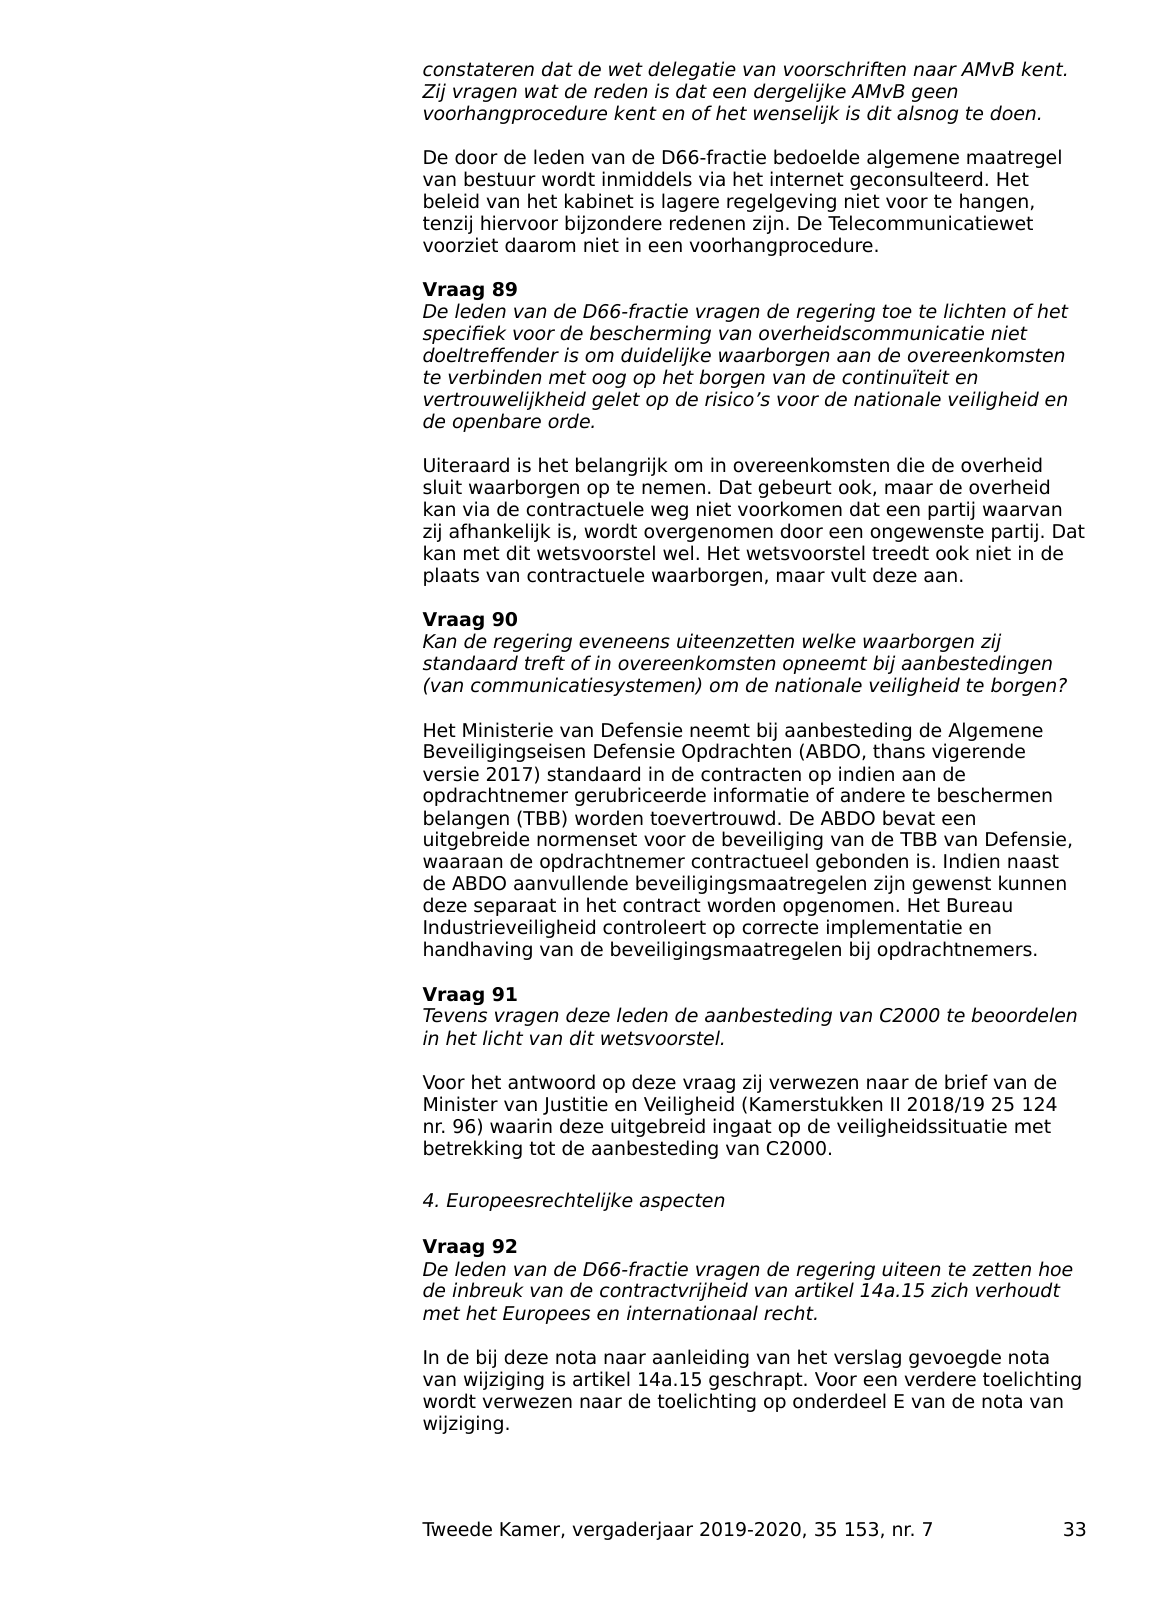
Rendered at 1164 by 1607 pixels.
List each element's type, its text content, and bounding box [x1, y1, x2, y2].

subtitle 4. Europeesrechtelijke aspecten [422, 1189, 1087, 1211]
text Uiteraard is het belangrijk om in overeenkomsten die de overheid sluit waarborgen op te nemen. Dat gebeurt ook, maar de overheid kan via de contractuele weg niet voorkomen dat een partij waarvan zij afhankelijk is, wordt overgenomen door een ongewenste partij. Dat kan met dit wetsvoorstel wel. Het wetsvoorstel treedt ook niet in de plaats van contractuele waarborgen, maar vult deze aan. [422, 455, 1087, 587]
text Vraag 91 [422, 983, 1087, 1005]
text Voor het antwoord op deze vraag zij verwezen naar de brief van de Minister van Justitie en Veiligheid (Kamerstukken II 2018/19 25 124 nr. 96) waarin deze uitgebreid ingaat op de veiligheidssituatie met betrekking tot de aanbesteding van C2000. [422, 1072, 1087, 1159]
text Het Ministerie van Defensie neemt bij aanbesteding de Algemene Beveiligingseisen Defensie Opdrachten (ABDO, thans vigerende versie 2017) standaard in de contracten op indien aan de opdrachtnemer gerubriceerde informatie of andere te beschermen belangen (TBB) worden toevertrouwd. De ABDO bevat een uitgebreide normenset voor de beveiliging van de TBB van Defensie, waaraan de opdrachtnemer contractueel gebonden is. Indien naast de ABDO aanvullende beveiligingsmaatregelen zijn gewenst kunnen deze separaat in het contract worden opgenomen. Het Bureau Industrieveiligheid controleert op correcte implementatie en handhaving van de beveiligingsmaatregelen bij opdrachtnemers. [422, 719, 1087, 961]
text Vraag 90 [422, 609, 1087, 631]
text Vraag 92 [422, 1236, 1087, 1258]
text Kan de regering eveneens uiteenzetten welke waarborgen zij standaard treft of in overeenkomsten opneemt bij aanbestedingen (van communicatiesystemen) om de nationale veiligheid te borgen? [422, 631, 1087, 697]
text Vraag 89 [422, 279, 1087, 301]
text De leden van de D66-fractie vragen de regering uiteen te zetten hoe de inbreuk van de contractvrijheid van artikel 14a.15 zich verhoudt met het Europees en internationaal recht. [422, 1258, 1087, 1324]
text De door de leden van de D66-fractie bedoelde algemene maatregel van bestuur wordt inmiddels via het internet geconsulteerd. Het beleid van het kabinet is lagere regelgeving niet voor te hangen, tenzij hiervoor bijzondere redenen zijn. De Telecommunicatiewet voorziet daarom niet in een voorhangprocedure. [422, 147, 1087, 257]
text constateren dat de wet delegatie van voorschriften naar AMvB kent. Zij vragen wat de reden is dat een dergelijke AMvB geen voorhangprocedure kent en of het wenselijk is dit alsnog te doen. [422, 59, 1087, 125]
text In de bij deze nota naar aanleiding van het verslag gevoegde nota van wijziging is artikel 14a.15 geschrapt. Voor een verdere toelichting wordt verwezen naar de toelichting op onderdeel E van de nota van wijziging. [422, 1347, 1087, 1434]
text Tevens vragen deze leden de aanbesteding van C2000 te beoordelen in het licht van dit wetsvoorstel. [422, 1005, 1087, 1049]
text De leden van de D66-fractie vragen de regering toe te lichten of het specifiek voor de bescherming van overheidscommunicatie niet doeltreffender is om duidelijke waarborgen aan de overeenkomsten te verbinden met oog op het borgen van de continuïteit en vertrouwelijkheid gelet op de risico’s voor de nationale veiligheid en de openbare orde. [422, 301, 1087, 433]
